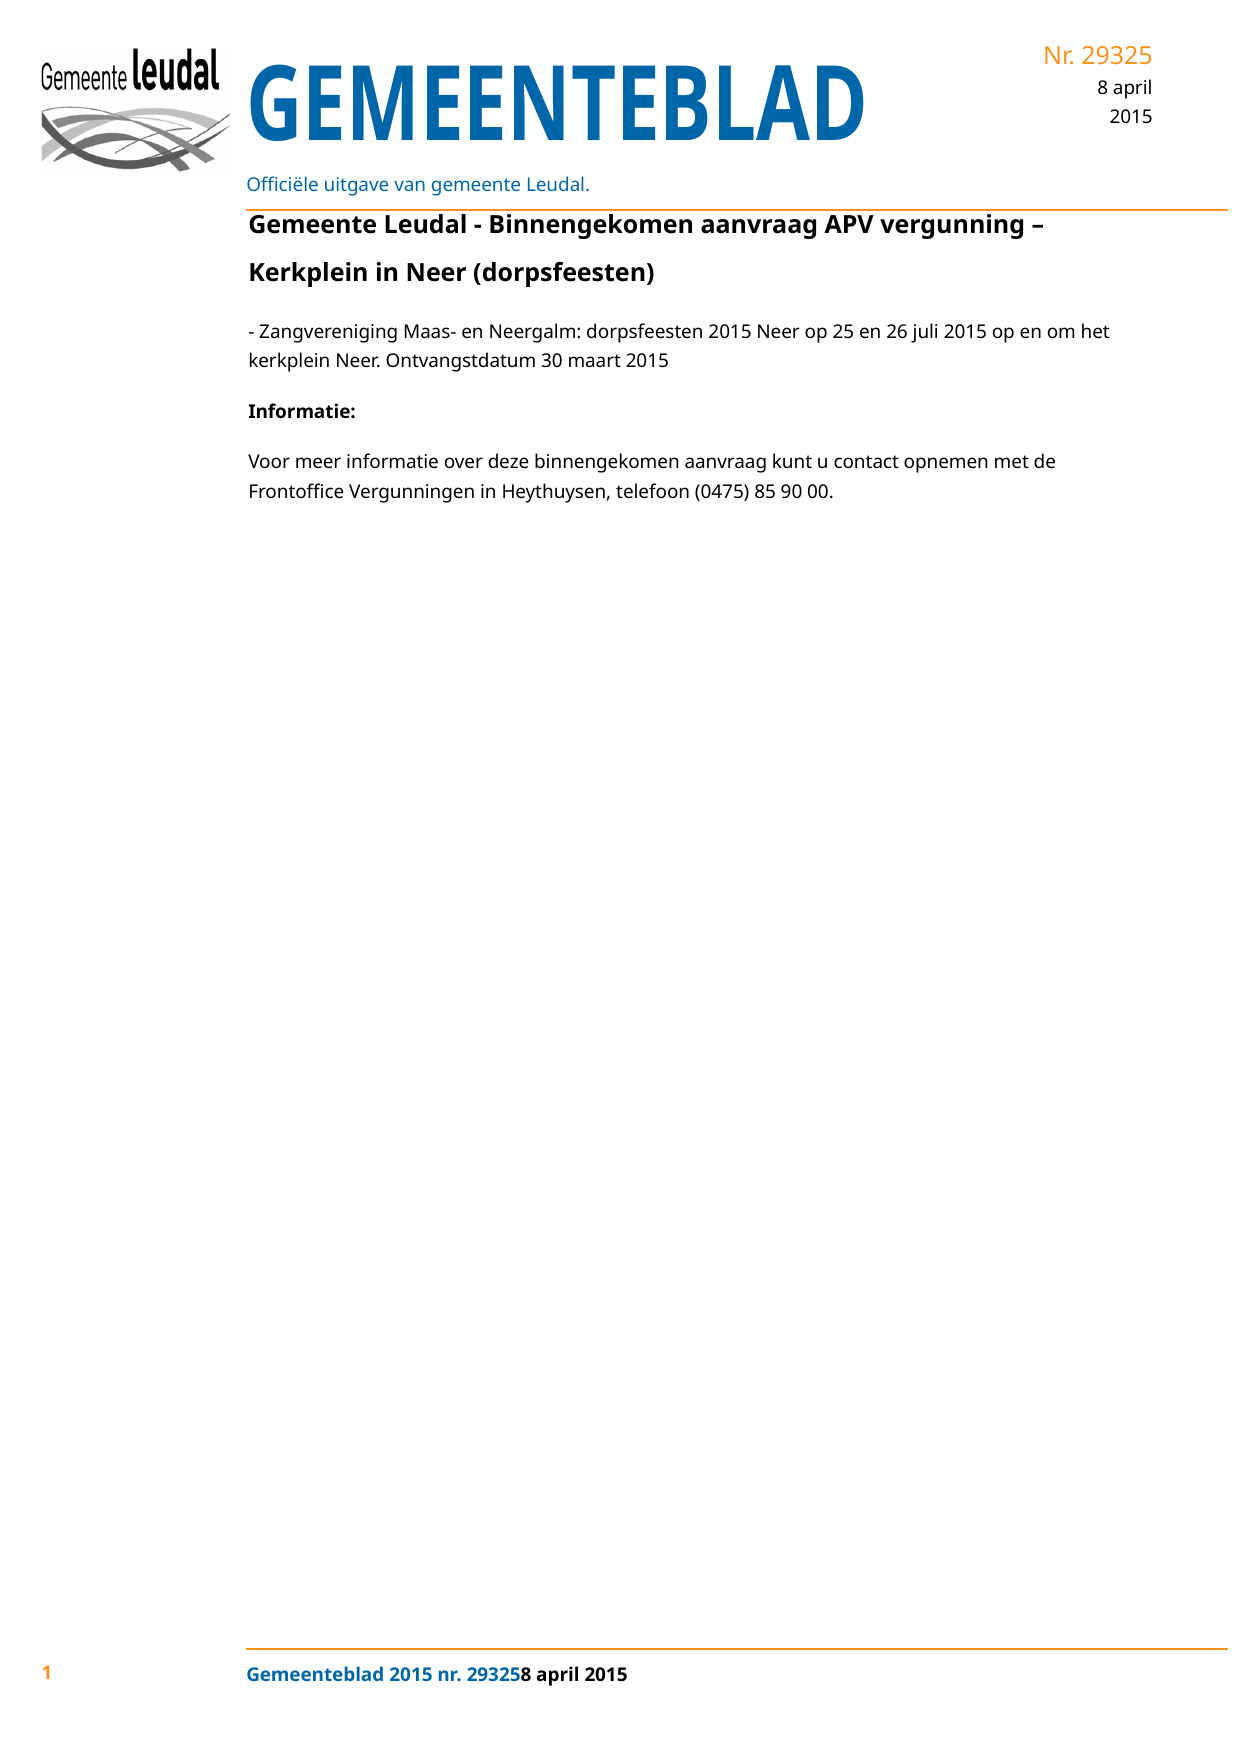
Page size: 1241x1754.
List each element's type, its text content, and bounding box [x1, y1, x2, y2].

text Informatie: [248, 398, 1152, 424]
picture [41, 47, 231, 172]
text - Zangvereniging Maas- en Neergalm: dorpsfeesten 2015 Neer op 25 en 26 juli 2015 op en om het kerkplein Neer. Ontvangstdatum 30 maart 2015 [248, 318, 1152, 373]
text Voor meer informatie over deze binnengekomen aanvraag kunt u contact opnemen met de Frontoffice Vergunningen in Heythuysen, telefoon (0475) 85 90 00. [248, 448, 1152, 504]
text Gemeente Leudal - Binnengekomen aanvraag APV vergunning – Kerkplein in Neer (dorpsfeesten) [248, 211, 1152, 288]
